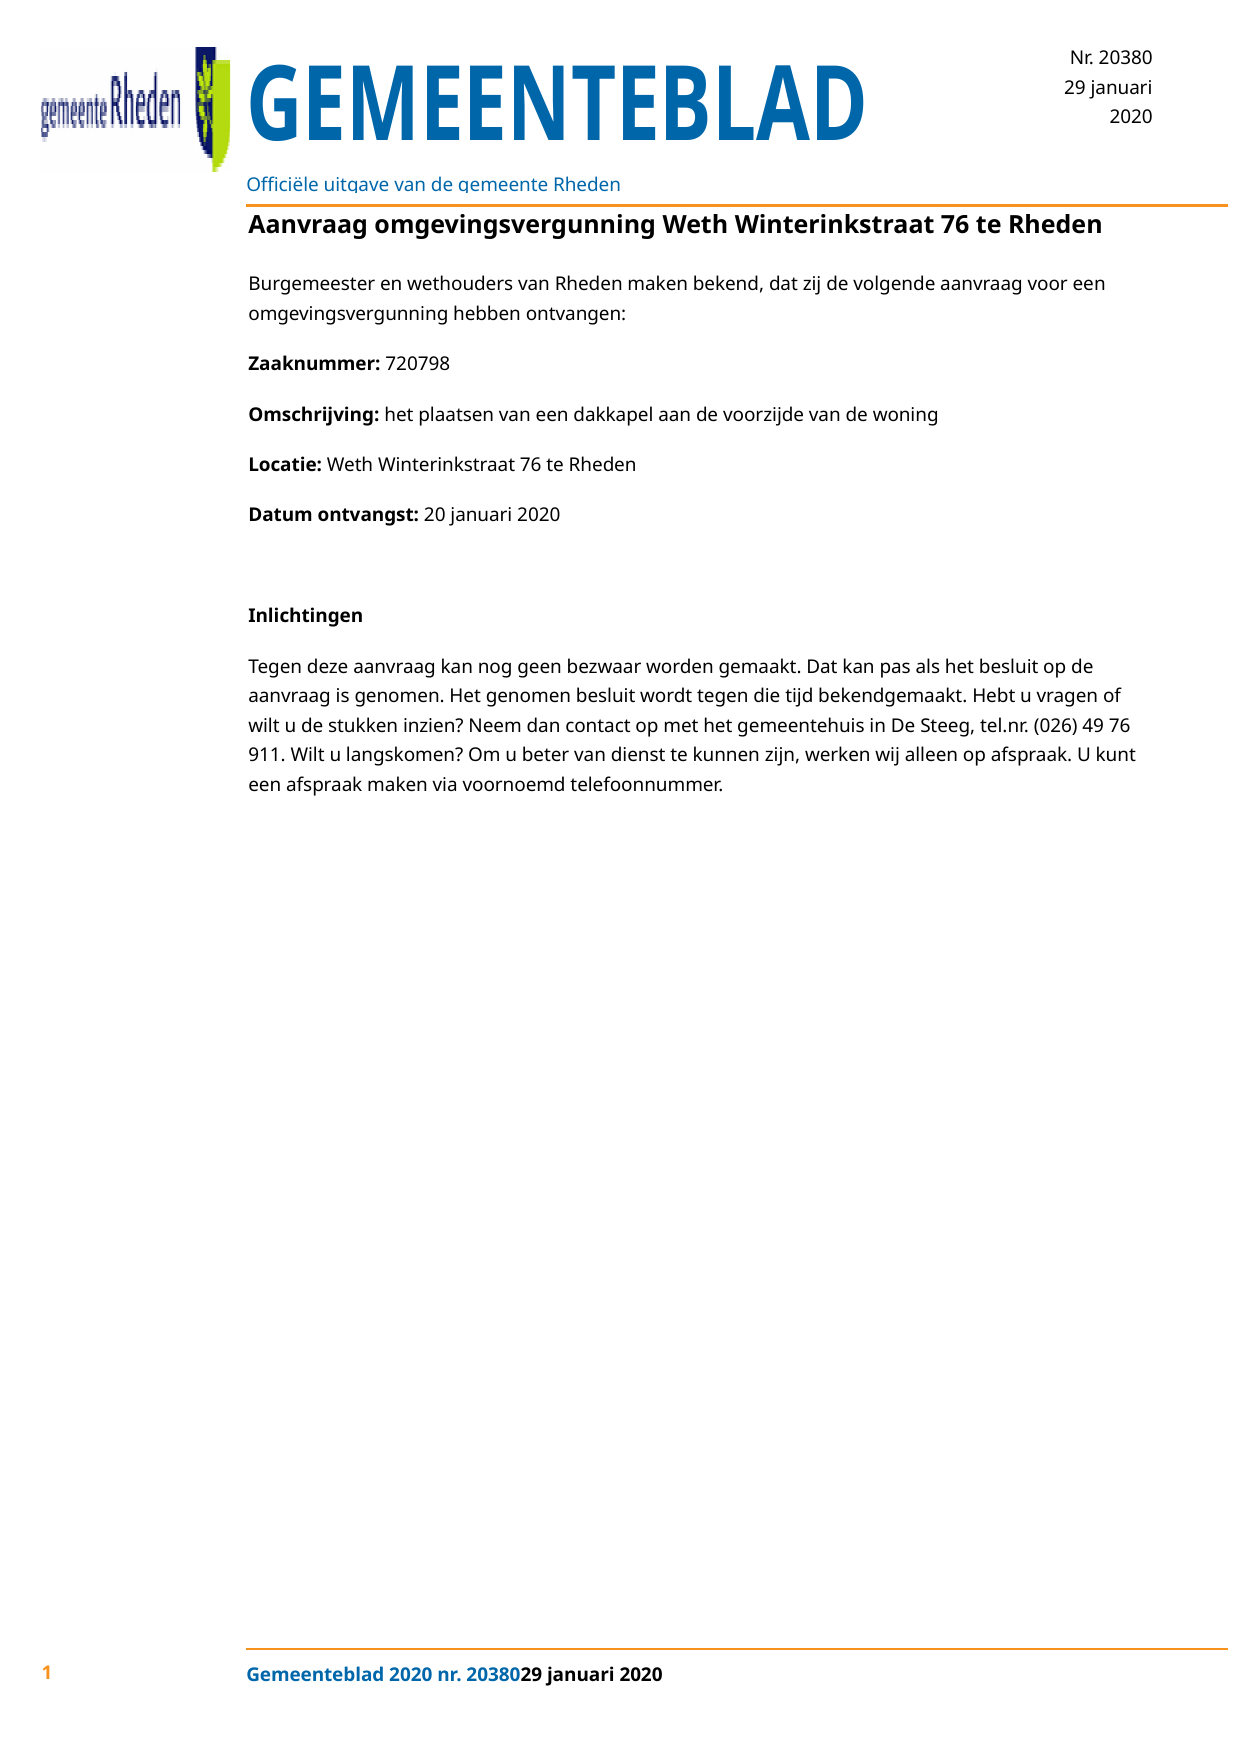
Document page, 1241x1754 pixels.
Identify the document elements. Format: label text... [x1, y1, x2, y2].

text Locatie: Weth Winterinkstraat 76 te Rheden [248, 451, 1152, 477]
text Aanvraag omgevingsvergunning Weth Winterinkstraat 76 te Rheden [248, 207, 1152, 241]
text Tegen deze aanvraag kan nog geen bezwaar worden gemaakt. Dat kan pas als het besluit op de aanvraag is genomen. Het genomen besluit wordt tegen die tijd bekendgemaakt. Hebt u vragen of wilt u de stukken inzien? Neem dan contact op met het gemeentehuis in De Steeg, tel.nr. (026) 49 76 911. Wilt u langskomen? Om u beter van dienst te kunnen zijn, werken wij alleen op afspraak. U kunt een afspraak maken via voornoemd telefoonnummer. [248, 653, 1152, 797]
picture [41, 47, 231, 172]
text Zaaknummer: 720798 [248, 350, 1152, 376]
text Omschrijving: het plaatsen van een dakkapel aan de voorzijde van de woning [248, 401, 1152, 426]
text Burgemeester en wethouders van Rheden maken bekend, dat zij de volgende aanvraag voor een omgevingsvergunning hebben ontvangen: [248, 270, 1152, 326]
text Inlichtingen [248, 602, 1152, 628]
text Datum ontvangst: 20 januari 2020 [248, 502, 1152, 527]
